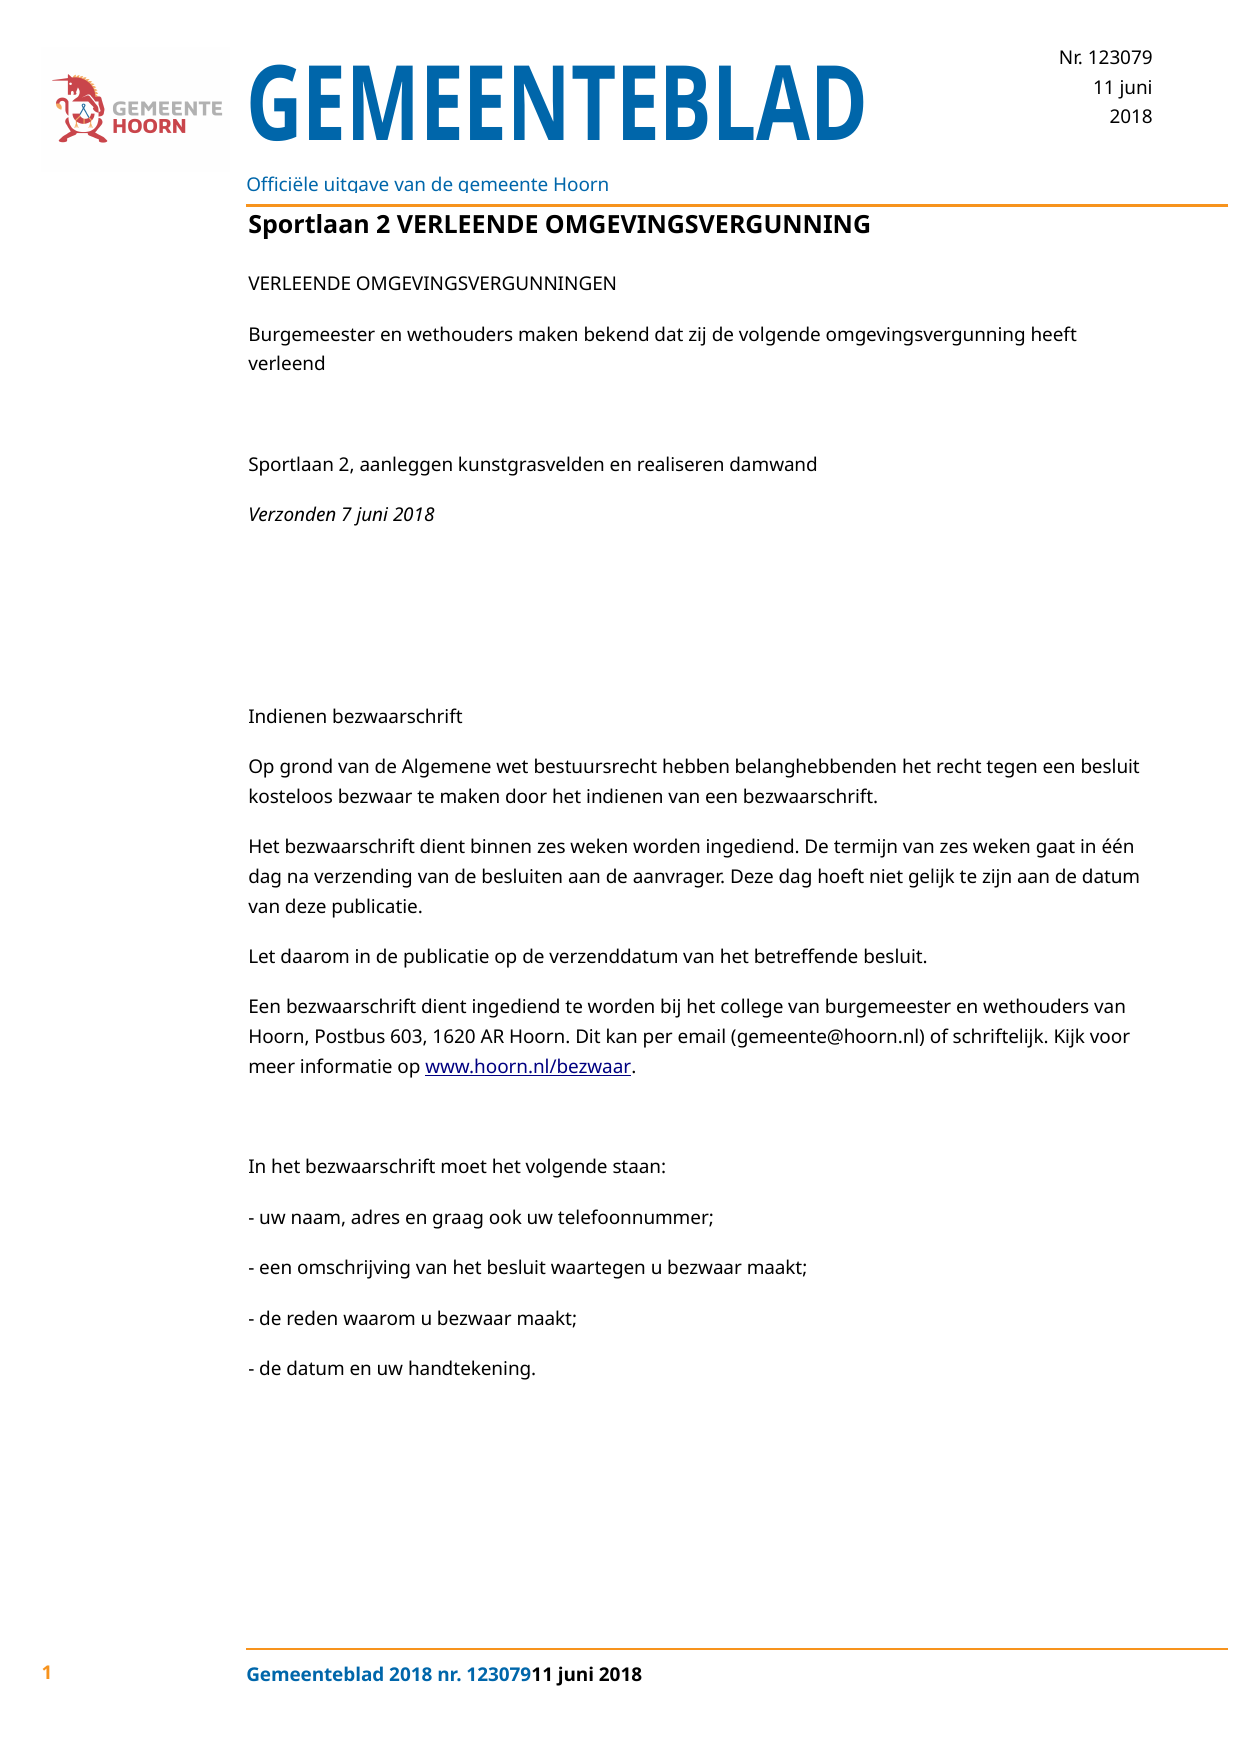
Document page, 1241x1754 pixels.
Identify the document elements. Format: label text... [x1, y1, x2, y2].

text - de datum en uw handtekening. [248, 1355, 1152, 1381]
text Let daarom in de publicatie op de verzenddatum van het betreffende besluit. [248, 943, 1152, 969]
text Sportlaan 2 VERLEENDE OMGEVINGSVERGUNNING [248, 207, 1152, 241]
text Op grond van de Algemene wet bestuursrecht hebben belanghebbenden het recht tegen een besluit kosteloos bezwaar te maken door het indienen van een bezwaarschrift. [248, 754, 1152, 809]
text - de reden waarom u bezwaar maakt; [248, 1305, 1152, 1331]
text Een bezwaarschrift dient ingediend te worden bij het college van burgemeester en wethouders van Hoorn, Postbus 603, 1620 AR Hoorn. Dit kan per email (gemeente@hoorn.nl) of schriftelijk. Kijk voor meer informatie op www.hoorn.nl/bezwaar. [248, 994, 1152, 1078]
text - uw naam, adres en graag ook uw telefoonnummer; [248, 1204, 1152, 1230]
text Burgemeester en wethouders maken bekend dat zij de volgende omgevingsvergunning heeft verleend [248, 321, 1152, 376]
picture [41, 47, 231, 172]
text Sportlaan 2, aanleggen kunstgrasvelden en realiseren damwand [248, 451, 1152, 477]
text VERLEENDE OMGEVINGSVERGUNNINGEN [248, 270, 1152, 296]
text Verzonden 7 juni 2018 [248, 502, 1152, 527]
text In het bezwaarschrift moet het volgende staan: [248, 1154, 1152, 1179]
text - een omschrijving van het besluit waartegen u bezwaar maakt; [248, 1254, 1152, 1280]
text Indienen bezwaarschrift [248, 703, 1152, 729]
text Het bezwaarschrift dient binnen zes weken worden ingediend. De termijn van zes weken gaat in één dag na verzending van de besluiten aan de aanvrager. Deze dag hoeft niet gelijk te zijn aan de datum van deze publicatie. [248, 834, 1152, 918]
